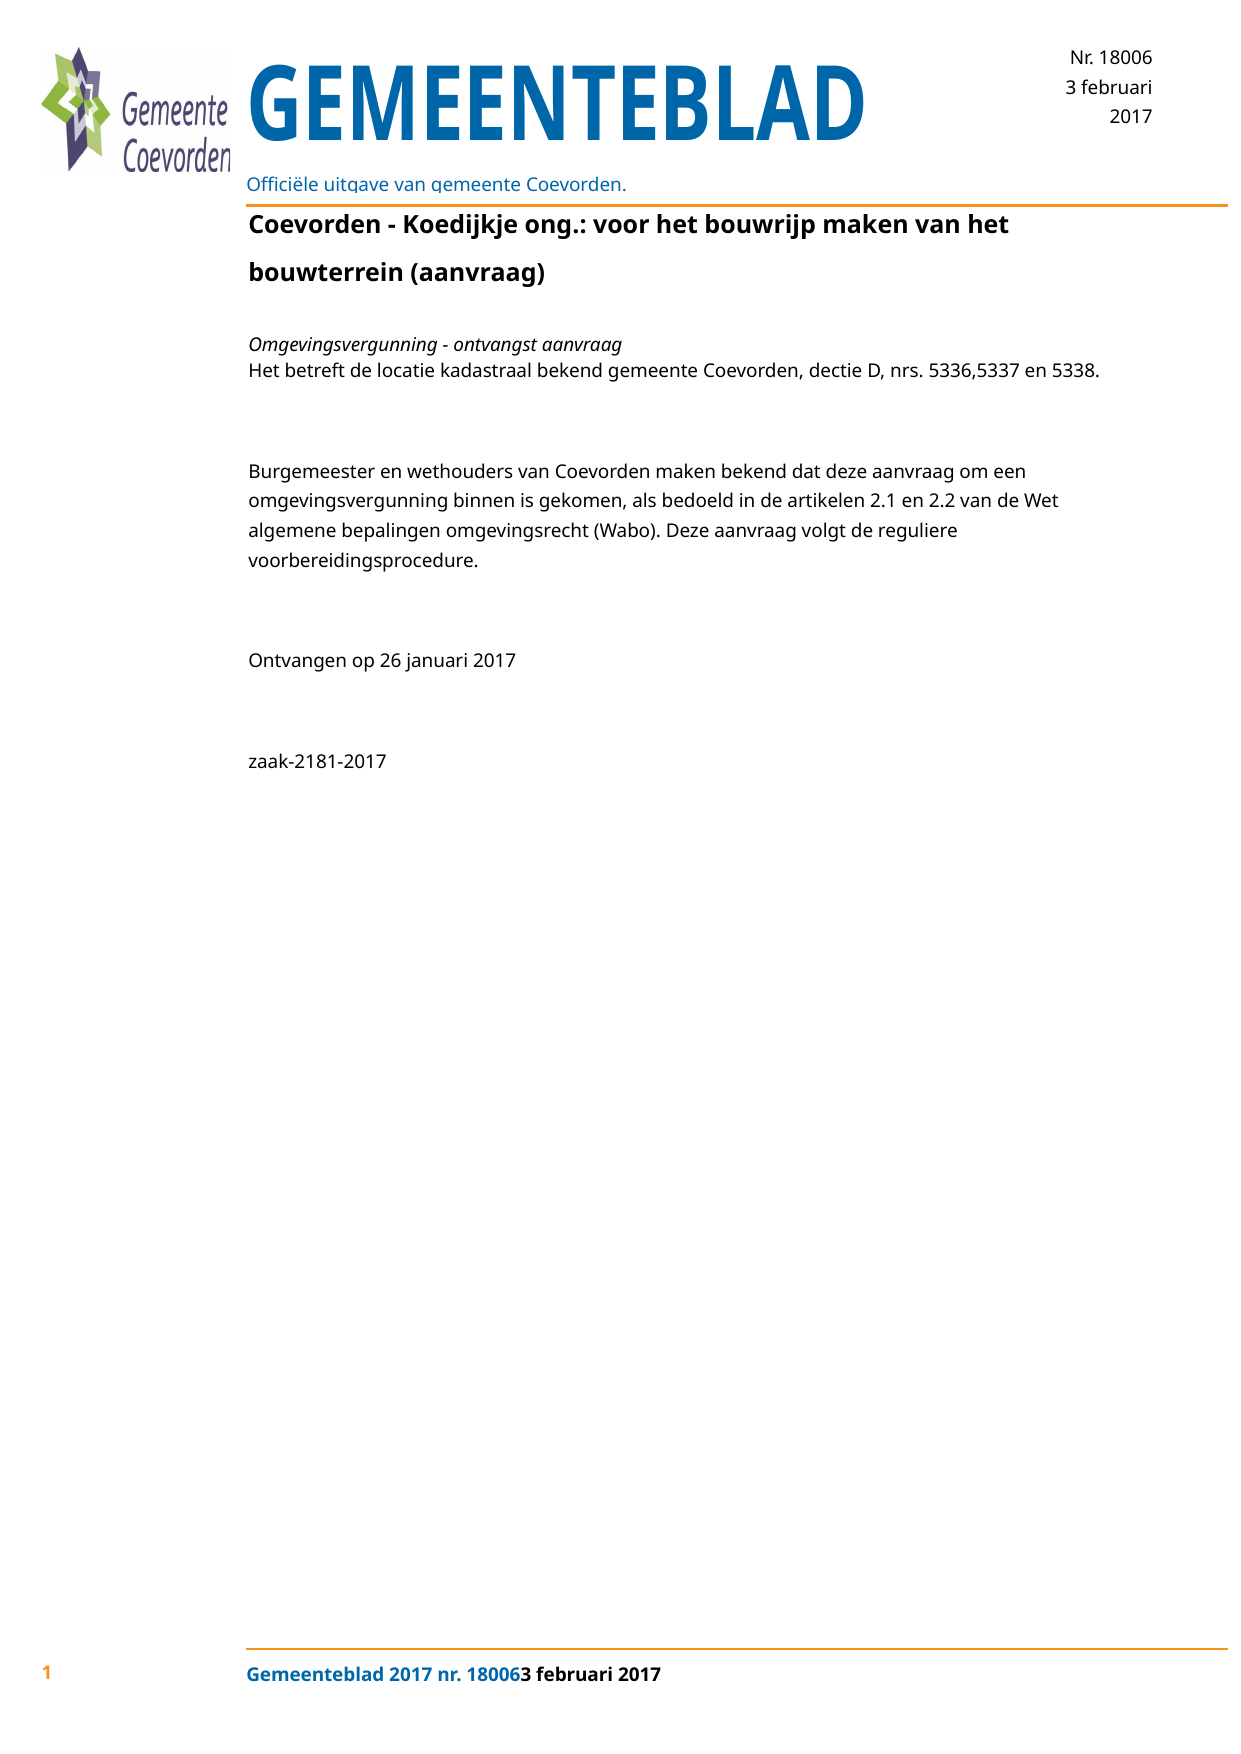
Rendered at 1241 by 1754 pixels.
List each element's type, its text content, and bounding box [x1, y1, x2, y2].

text Ontvangen op 26 januari 2017 [248, 648, 1152, 673]
text Het betreft de locatie kadastraal bekend gemeente Coevorden, dectie D, nrs. 5336,5337 en 5338. [248, 357, 1152, 383]
text zaak-2181-2017 [248, 748, 1152, 774]
text Burgemeester en wethouders van Coevorden maken bekend dat deze aanvraag om een omgevingsvergunning binnen is gekomen, als bedoeld in de artikelen 2.1 en 2.2 van de Wet algemene bepalingen omgevingsrecht (Wabo). Deze aanvraag volgt de reguliere voorbereidingsprocedure. [248, 458, 1152, 572]
picture [41, 47, 231, 172]
text Omgevingsvergunning - ontvangst aanvraag [248, 331, 1152, 357]
text Coevorden - Koedijkje ong.: voor het bouwrijp maken van het bouwterrein (aanvraag) [248, 207, 1152, 288]
